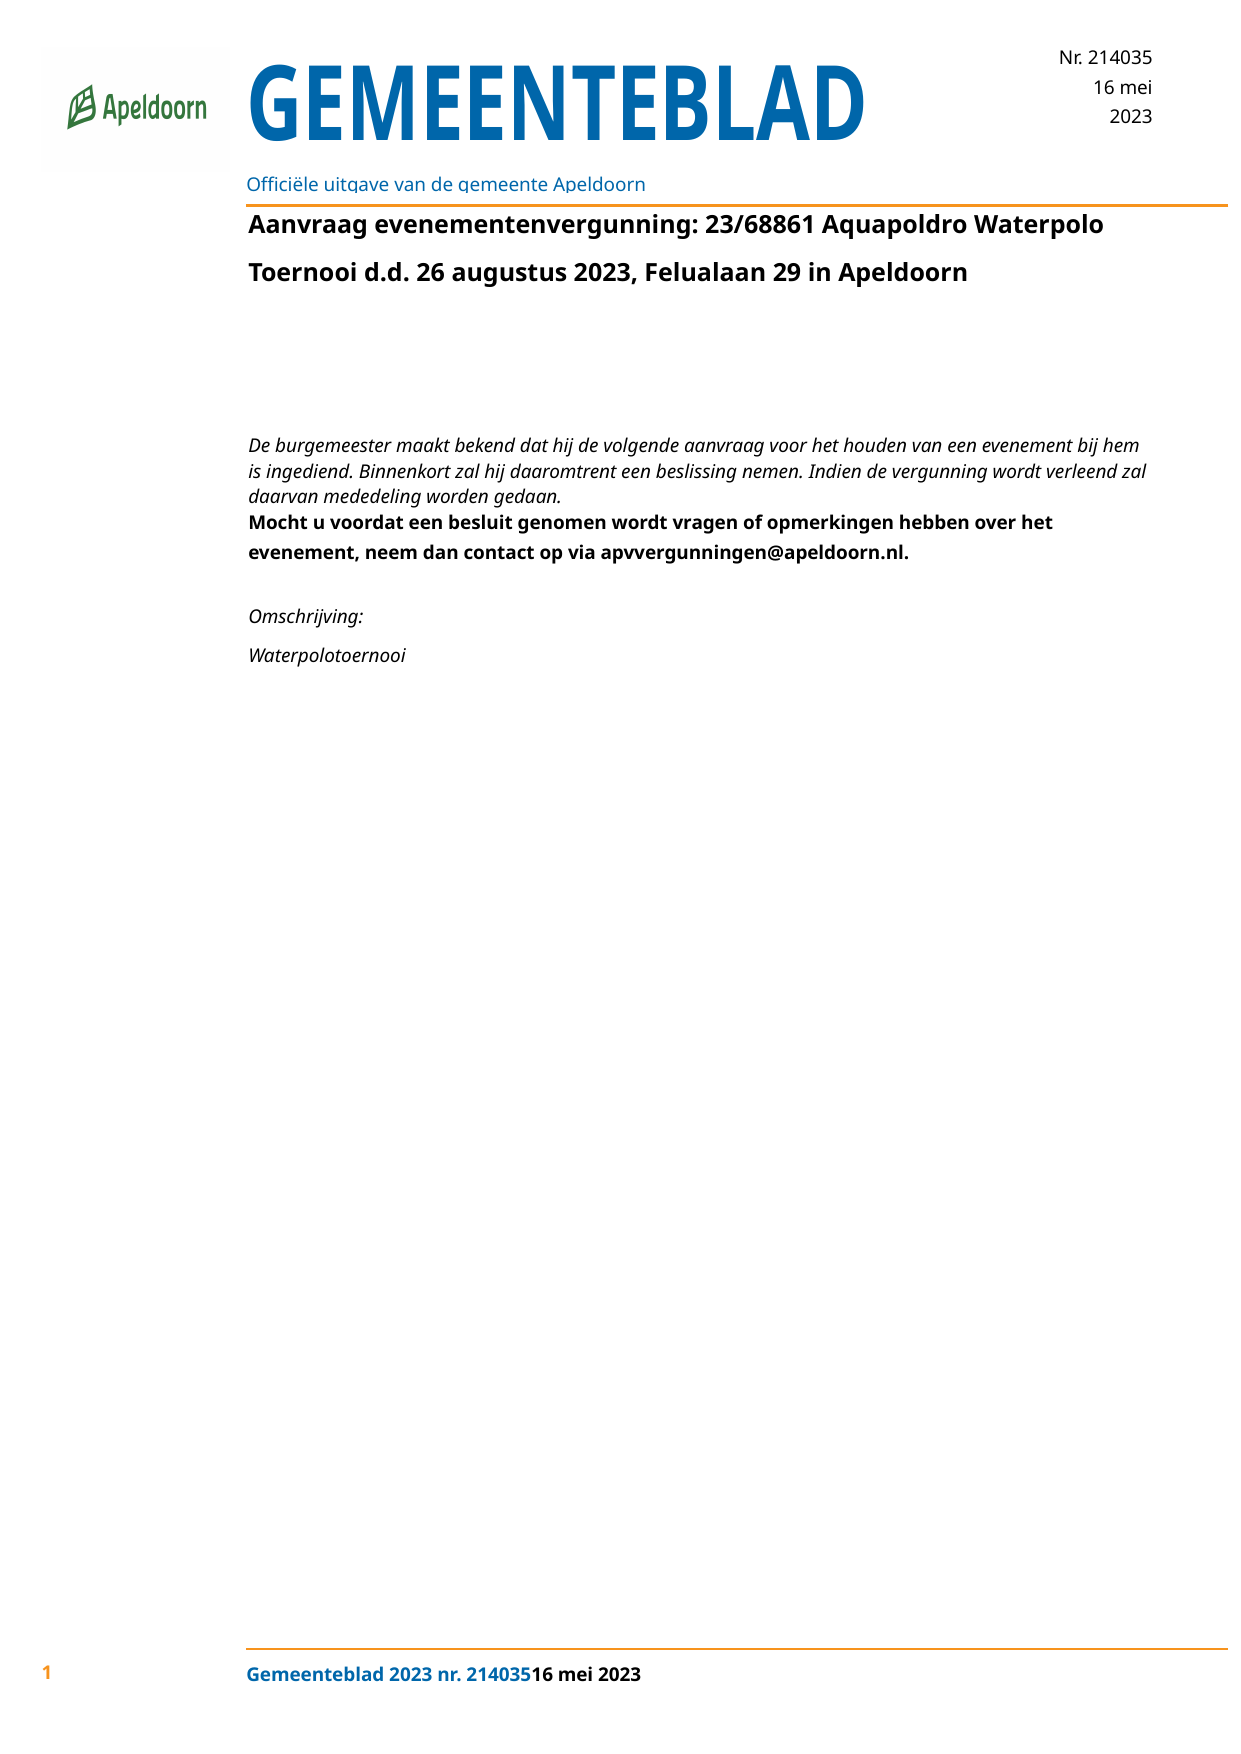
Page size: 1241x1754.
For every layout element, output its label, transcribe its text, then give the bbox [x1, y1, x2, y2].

picture [41, 47, 231, 172]
text Omschrijving: [248, 603, 1152, 629]
text De burgemeester maakt bekend dat hij de volgende aanvraag voor het houden van een evenement bij hem is ingediend. Binnenkort zal hij daaromtrent een beslissing nemen. Indien de vergunning wordt verleend zal daarvan mededeling worden gedaan. [248, 432, 1152, 509]
text Mocht u voordat een besluit genomen wordt vragen of opmerkingen hebben over het evenement, neem dan contact op via apvvergunningen@apeldoorn.nl. [248, 509, 1152, 565]
text Waterpolotoernooi [248, 642, 1152, 668]
text Aanvraag evenementenvergunning: 23/68861 Aquapoldro Waterpolo Toernooi d.d. 26 augustus 2023, Felualaan 29 in Apeldoorn [248, 207, 1152, 288]
